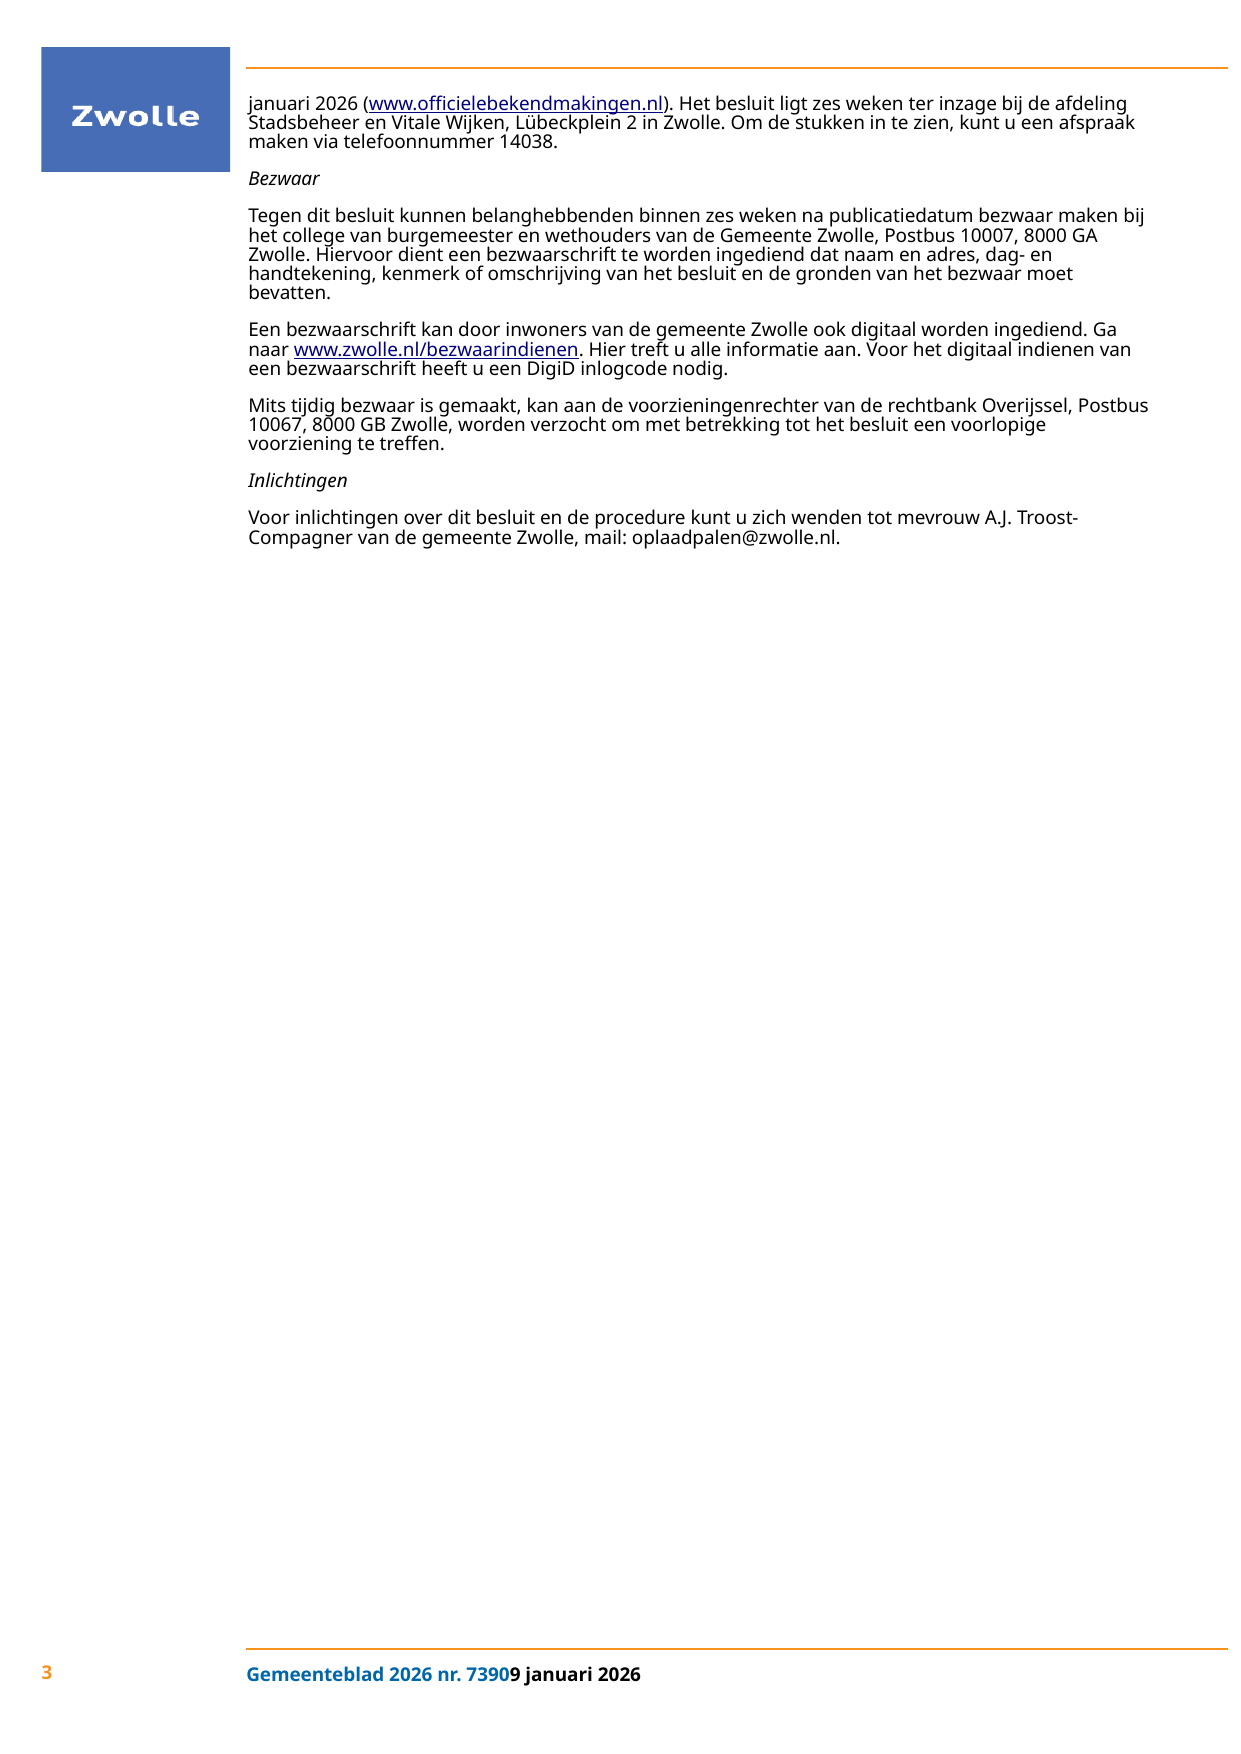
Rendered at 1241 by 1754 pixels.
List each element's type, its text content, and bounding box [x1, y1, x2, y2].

text Mits tijdig bezwaar is gemaakt, kan aan de voorzieningenrechter van de rechtbank Overijssel, Postbus 10067, 8000 GB Zwolle, worden verzocht om met betrekking tot het besluit een voorlopige voorziening te treffen. [248, 397, 1152, 455]
text Tegen dit besluit kunnen belanghebbenden binnen zes weken na publicatiedatum bezwaar maken bij het college van burgemeester en wethouders van de Gemeente Zwolle, Postbus 10007, 8000 GA Zwolle. Hiervoor dient een bezwaarschrift te worden ingediend dat naam en adres, dag- en handtekening, kenmerk of omschrijving van het besluit en de gronden van het bezwaar moet bevatten. [248, 207, 1152, 304]
text Inlichtingen [248, 472, 1152, 492]
text Bezwaar [248, 170, 1152, 189]
text januari 2026 (www.officielebekendmakingen.nl). Het besluit ligt zes weken ter inzage bij de afdeling Stadsbeheer en Vitale Wijken, Lübeckplein 2 in Zwolle. Om de stukken in te zien, kunt u een afspraak maken via telefoonnummer 14038. [248, 95, 1152, 153]
picture [41, 47, 231, 172]
text Een bezwaarschrift kan door inwoners van de gemeente Zwolle ook digitaal worden ingediend. Ga naar www.zwolle.nl/bezwaarindienen. Hier treft u alle informatie aan. Voor het digitaal indienen van een bezwaarschrift heeft u een DigiD inlogcode nodig. [248, 321, 1152, 379]
text Voor inlichtingen over dit besluit en de procedure kunt u zich wenden tot mevrouw A.J. Troost-Compagner van de gemeente Zwolle, mail: oplaadpalen@zwolle.nl. [248, 509, 1152, 548]
